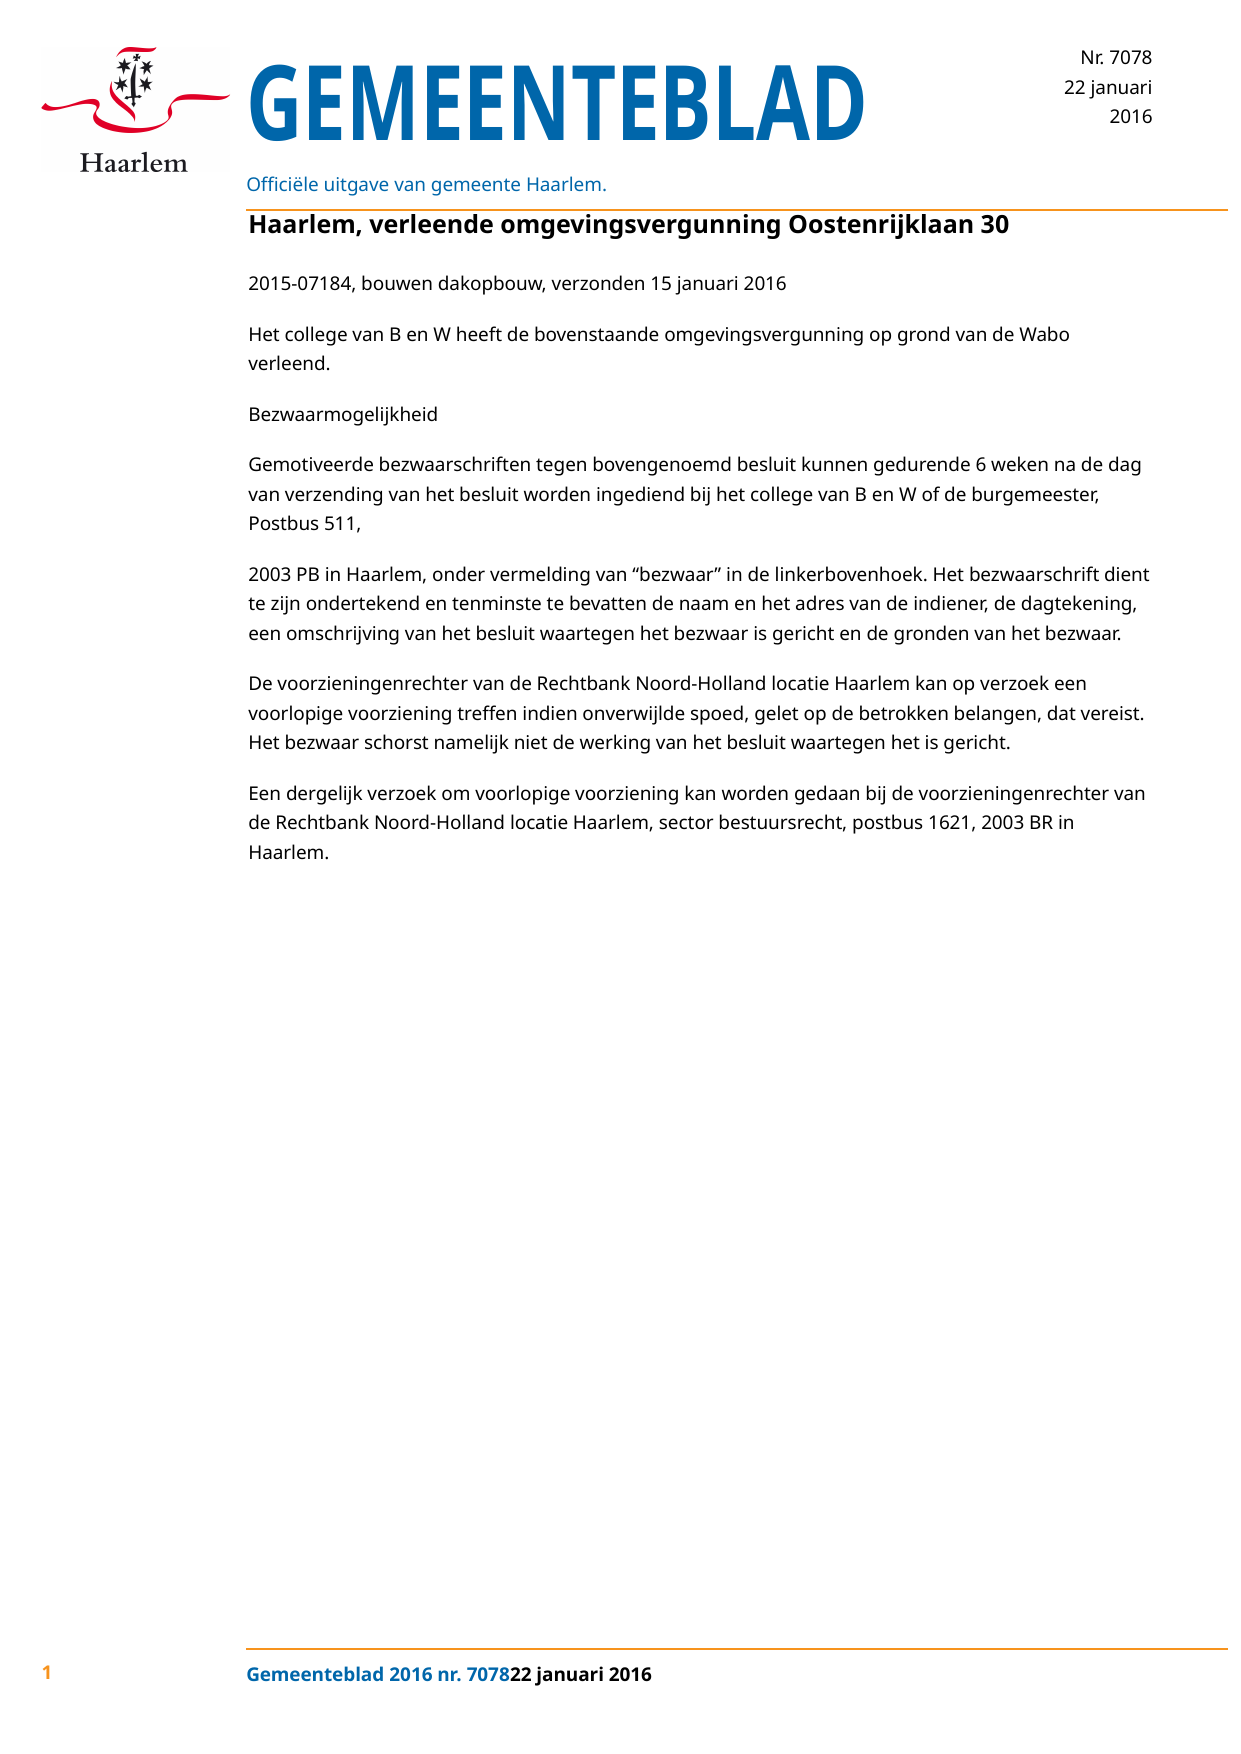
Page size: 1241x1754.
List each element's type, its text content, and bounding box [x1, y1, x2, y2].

text Gemotiveerde bezwaarschriften tegen bovengenoemd besluit kunnen gedurende 6 weken na de dag van verzending van het besluit worden ingediend bij het college van B en W of de burgemeester, Postbus 511, [248, 451, 1152, 536]
text 2015-07184, bouwen dakopbouw, verzonden 15 januari 2016 [248, 270, 1152, 296]
picture [41, 47, 231, 172]
text Bezwaarmogelijkheid [248, 401, 1152, 426]
text Een dergelijk verzoek om voorlopige voorziening kan worden gedaan bij de voorzieningenrechter van de Rechtbank Noord-Holland locatie Haarlem, sector bestuursrecht, postbus 1621, 2003 BR in Haarlem. [248, 780, 1152, 865]
text Haarlem, verleende omgevingsvergunning Oostenrijklaan 30 [248, 211, 1152, 241]
text Het college van B en W heeft de bovenstaande omgevingsvergunning op grond van de Wabo verleend. [248, 321, 1152, 376]
text 2003 PB in Haarlem, onder vermelding van “bezwaar” in de linkerbovenhoek. Het bezwaarschrift dient te zijn ondertekend en tenminste te bevatten de naam en het adres van de indiener, de dagtekening, een omschrijving van het besluit waartegen het bezwaar is gericht en de gronden van het bezwaar. [248, 561, 1152, 646]
text De voorzieningenrechter van de Rechtbank Noord-Holland locatie Haarlem kan op verzoek een voorlopige voorziening treffen indien onverwijlde spoed, gelet op de betrokken belangen, dat vereist. Het bezwaar schorst namelijk niet de werking van het besluit waartegen het is gericht. [248, 670, 1152, 755]
